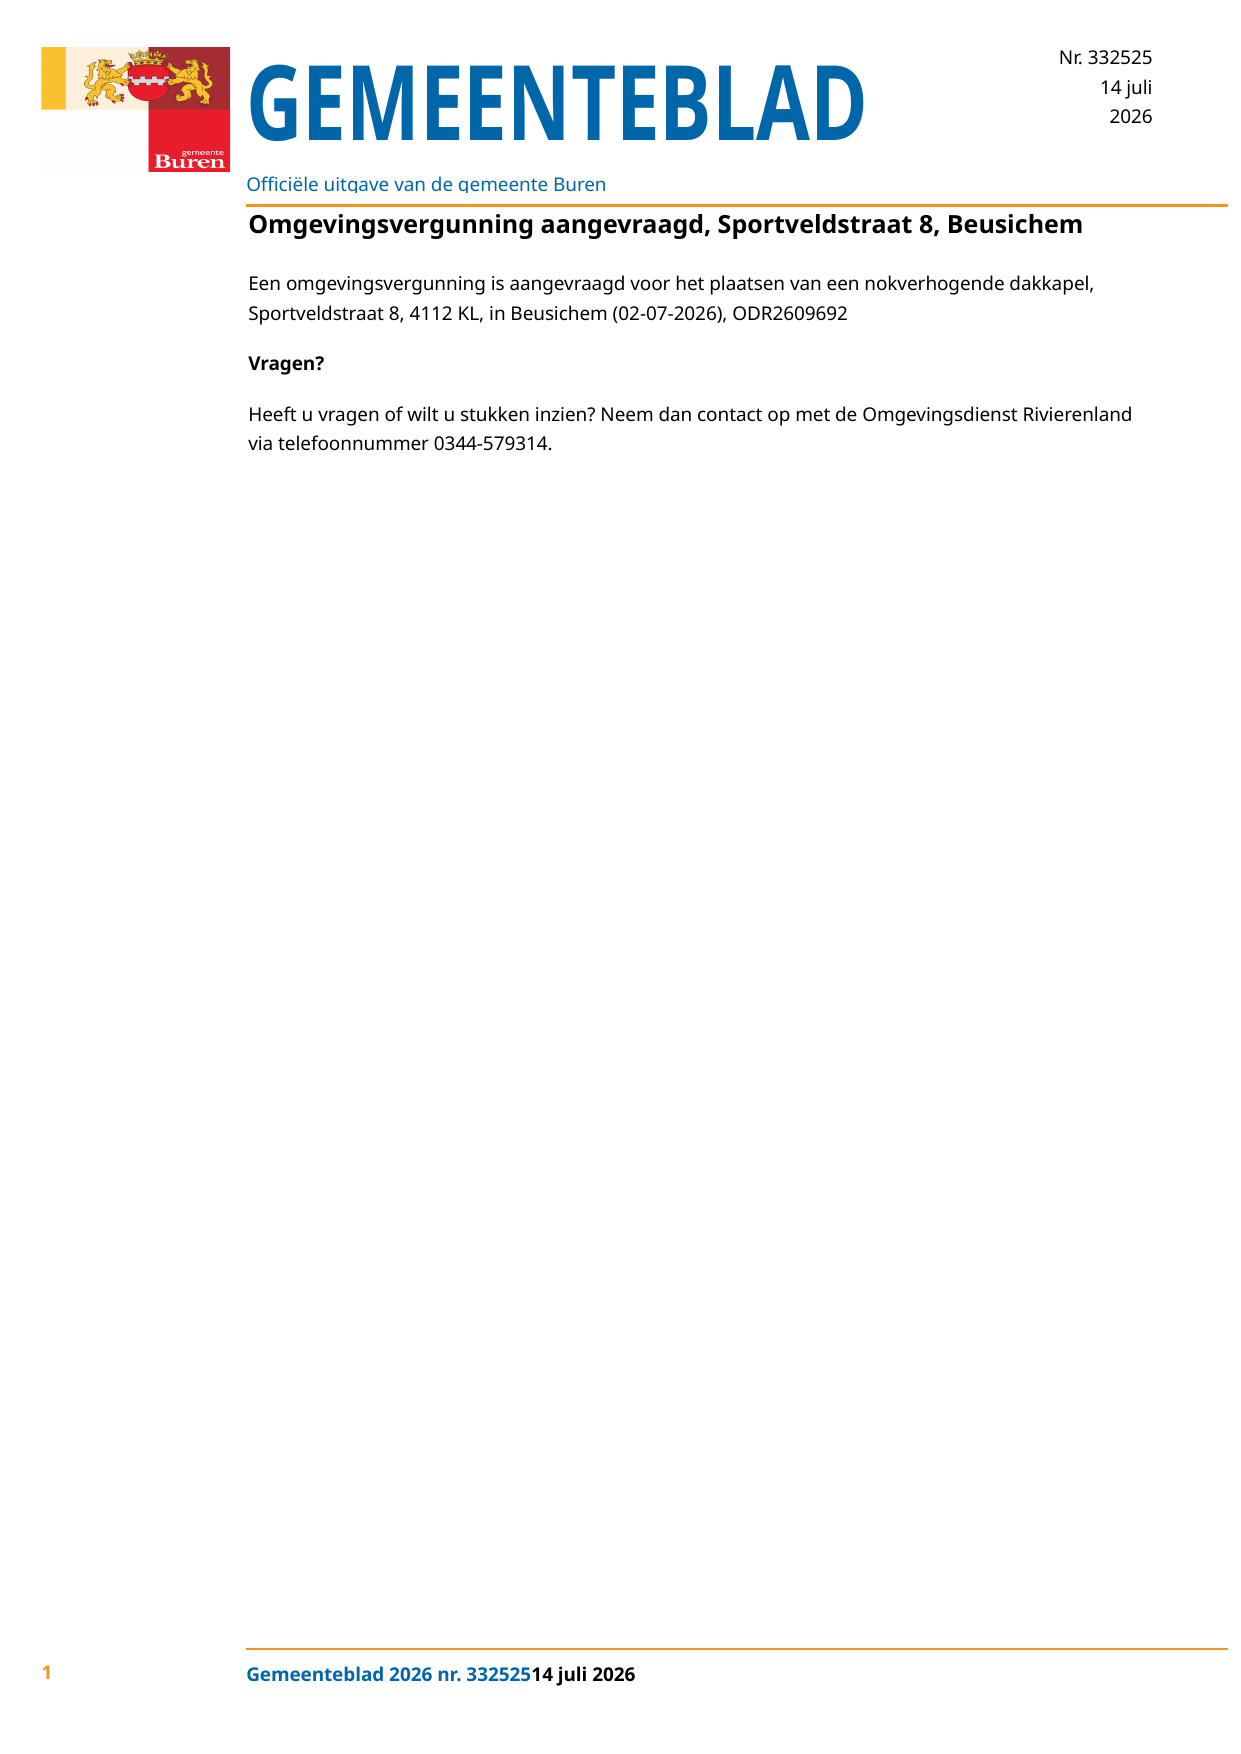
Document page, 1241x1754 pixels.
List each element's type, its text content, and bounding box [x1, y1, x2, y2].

text Heeft u vragen of wilt u stukken inzien? Neem dan contact op met de Omgevingsdienst Rivierenland via telefoonnummer 0344-579314. [248, 401, 1152, 456]
text Vragen? [248, 350, 1152, 376]
picture [41, 47, 231, 172]
text Omgevingsvergunning aangevraagd, Sportveldstraat 8, Beusichem [248, 207, 1152, 241]
text Een omgevingsvergunning is aangevraagd voor het plaatsen van een nokverhogende dakkapel, Sportveldstraat 8, 4112 KL, in Beusichem (02-07-2026), ODR2609692 [248, 270, 1152, 326]
